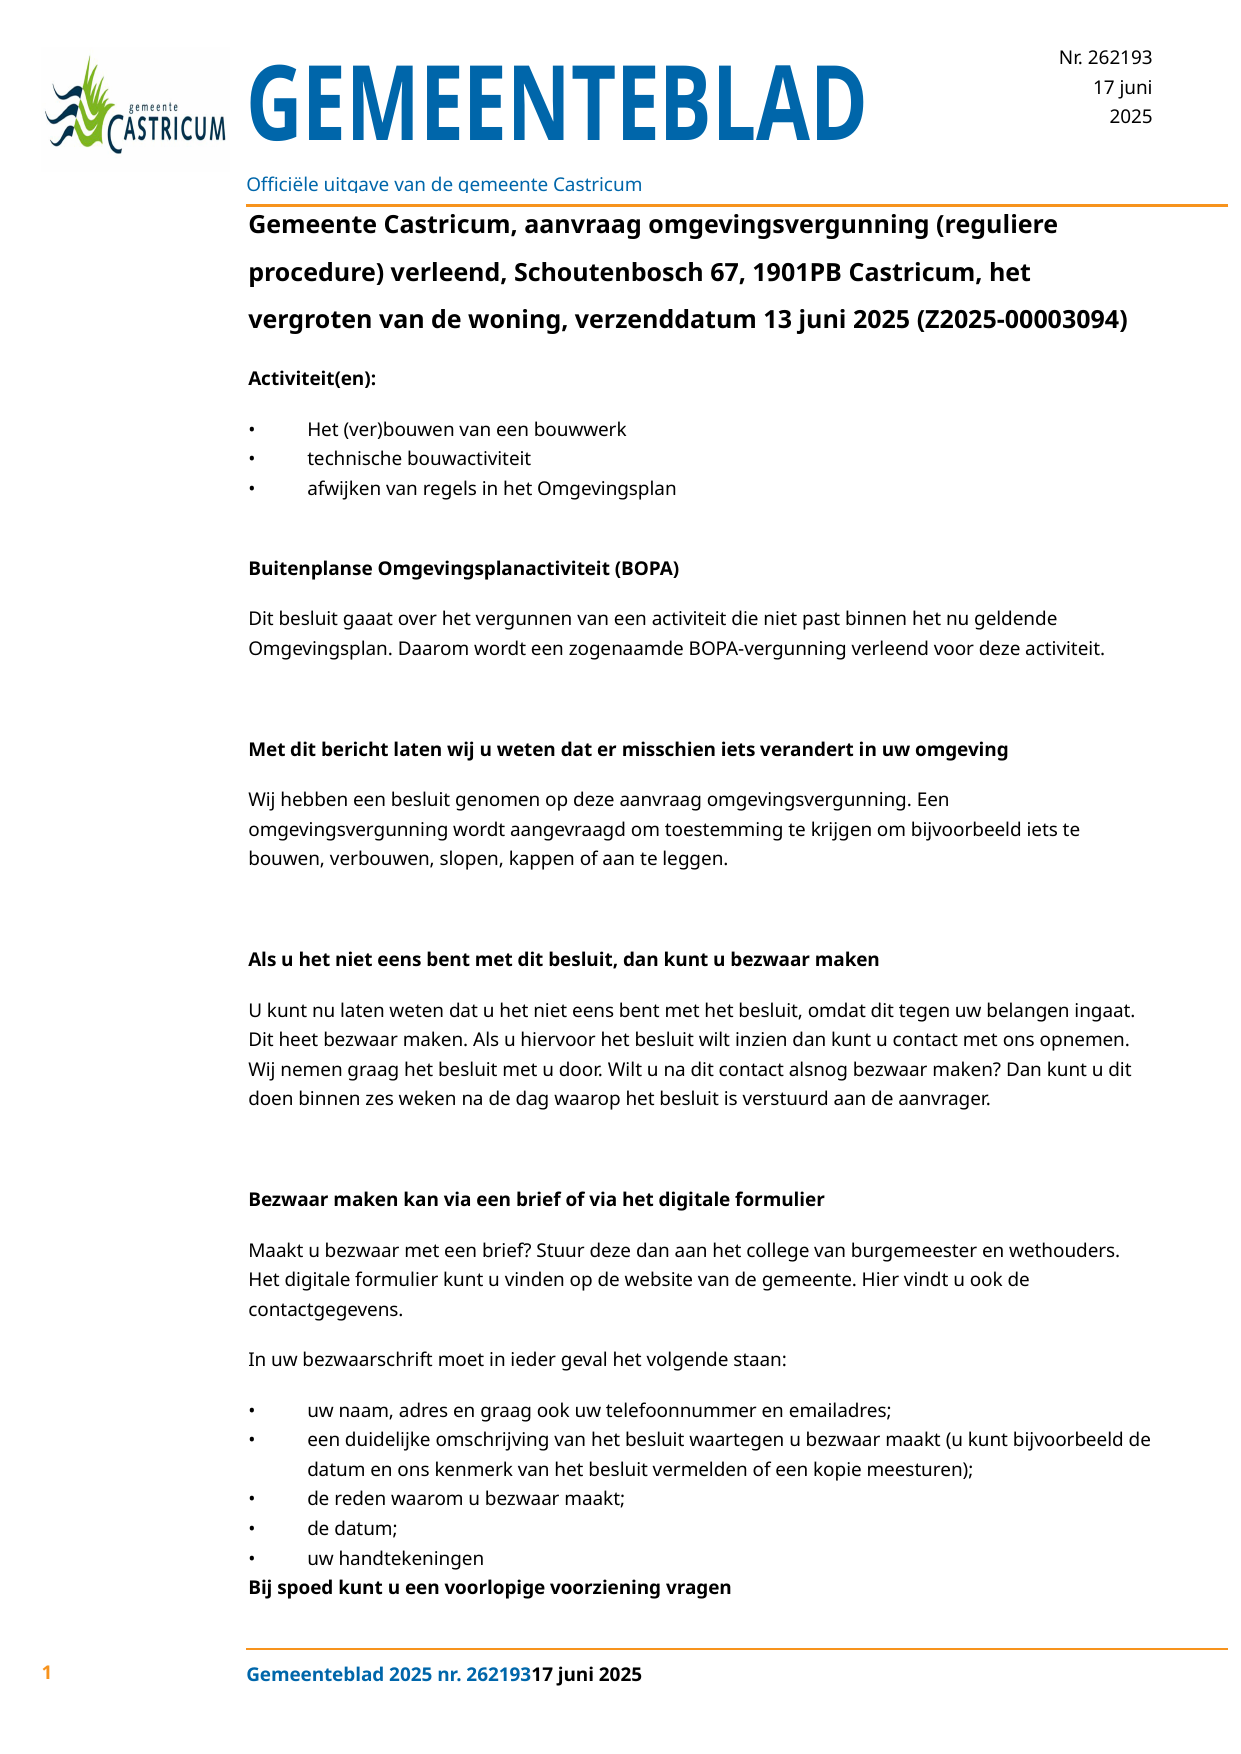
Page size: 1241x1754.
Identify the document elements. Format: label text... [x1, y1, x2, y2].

text Gemeente Castricum, aanvraag omgevingsvergunning (reguliere procedure) verleend, Schoutenbosch 67, 1901PB Castricum, het vergroten van de woning, verzenddatum 13 juni 2025 (Z2025-00003094) [248, 207, 1152, 336]
list uw handtekeningen [248, 1545, 1152, 1570]
text Maakt u bezwaar met een brief? Stuur deze dan aan het college van burgemeester en wethouders. Het digitale formulier kunt u vinden op de website van de gemeente. Hier vindt u ook de contactgegevens. [248, 1237, 1152, 1322]
text Met dit bericht laten wij u weten dat er misschien iets verandert in uw omgeving [248, 736, 1152, 762]
picture [41, 47, 231, 172]
list Het (ver)bouwen van een bouwwerk [248, 416, 1152, 442]
list de datum; [248, 1515, 1152, 1541]
text Als u het niet eens bent met dit besluit, dan kunt u bezwaar maken [248, 946, 1152, 972]
text Dit besluit gaaat over het vergunnen van een activiteit die niet past binnen het nu geldende Omgevingsplan. Daarom wordt een zogenaamde BOPA-vergunning verleend voor deze activiteit. [248, 606, 1152, 661]
list een duidelijke omschrijving van het besluit waartegen u bezwaar maakt (u kunt bijvoorbeeld de datum en ons kenmerk van het besluit vermelden of een kopie meesturen); [248, 1426, 1152, 1482]
list de reden waarom u bezwaar maakt; [248, 1486, 1152, 1511]
text Activiteit(en): [248, 366, 1152, 391]
list technische bouwactiviteit [248, 446, 1152, 471]
text U kunt nu laten weten dat u het niet eens bent met het besluit, omdat dit tegen uw belangen ingaat. Dit heet bezwaar maken. Als u hiervoor het besluit wilt inzien dan kunt u contact met ons opnemen. Wij nemen graag het besluit met u door. Wilt u na dit contact alsnog bezwaar maken? Dan kunt u dit doen binnen zes weken na de dag waarop het besluit is verstuurd aan de aanvrager. [248, 997, 1152, 1111]
list afwijken van regels in het Omgevingsplan [248, 475, 1152, 501]
list uw naam, adres en graag ook uw telefoonnummer en emailadres; [248, 1397, 1152, 1422]
text Buitenplanse Omgevingsplanactiviteit (BOPA) [248, 555, 1152, 581]
text Bezwaar maken kan via een brief of via het digitale formulier [248, 1186, 1152, 1212]
text In uw bezwaarschrift moet in ieder geval het volgende staan: [248, 1346, 1152, 1372]
text Bij spoed kunt u een voorlopige voorziening vragen [248, 1574, 1152, 1600]
text Wij hebben een besluit genomen op deze aanvraag omgevingsvergunning. Een omgevingsvergunning wordt aangevraagd om toestemming te krijgen om bijvoorbeeld iets te bouwen, verbouwen, slopen, kappen of aan te leggen. [248, 786, 1152, 871]
